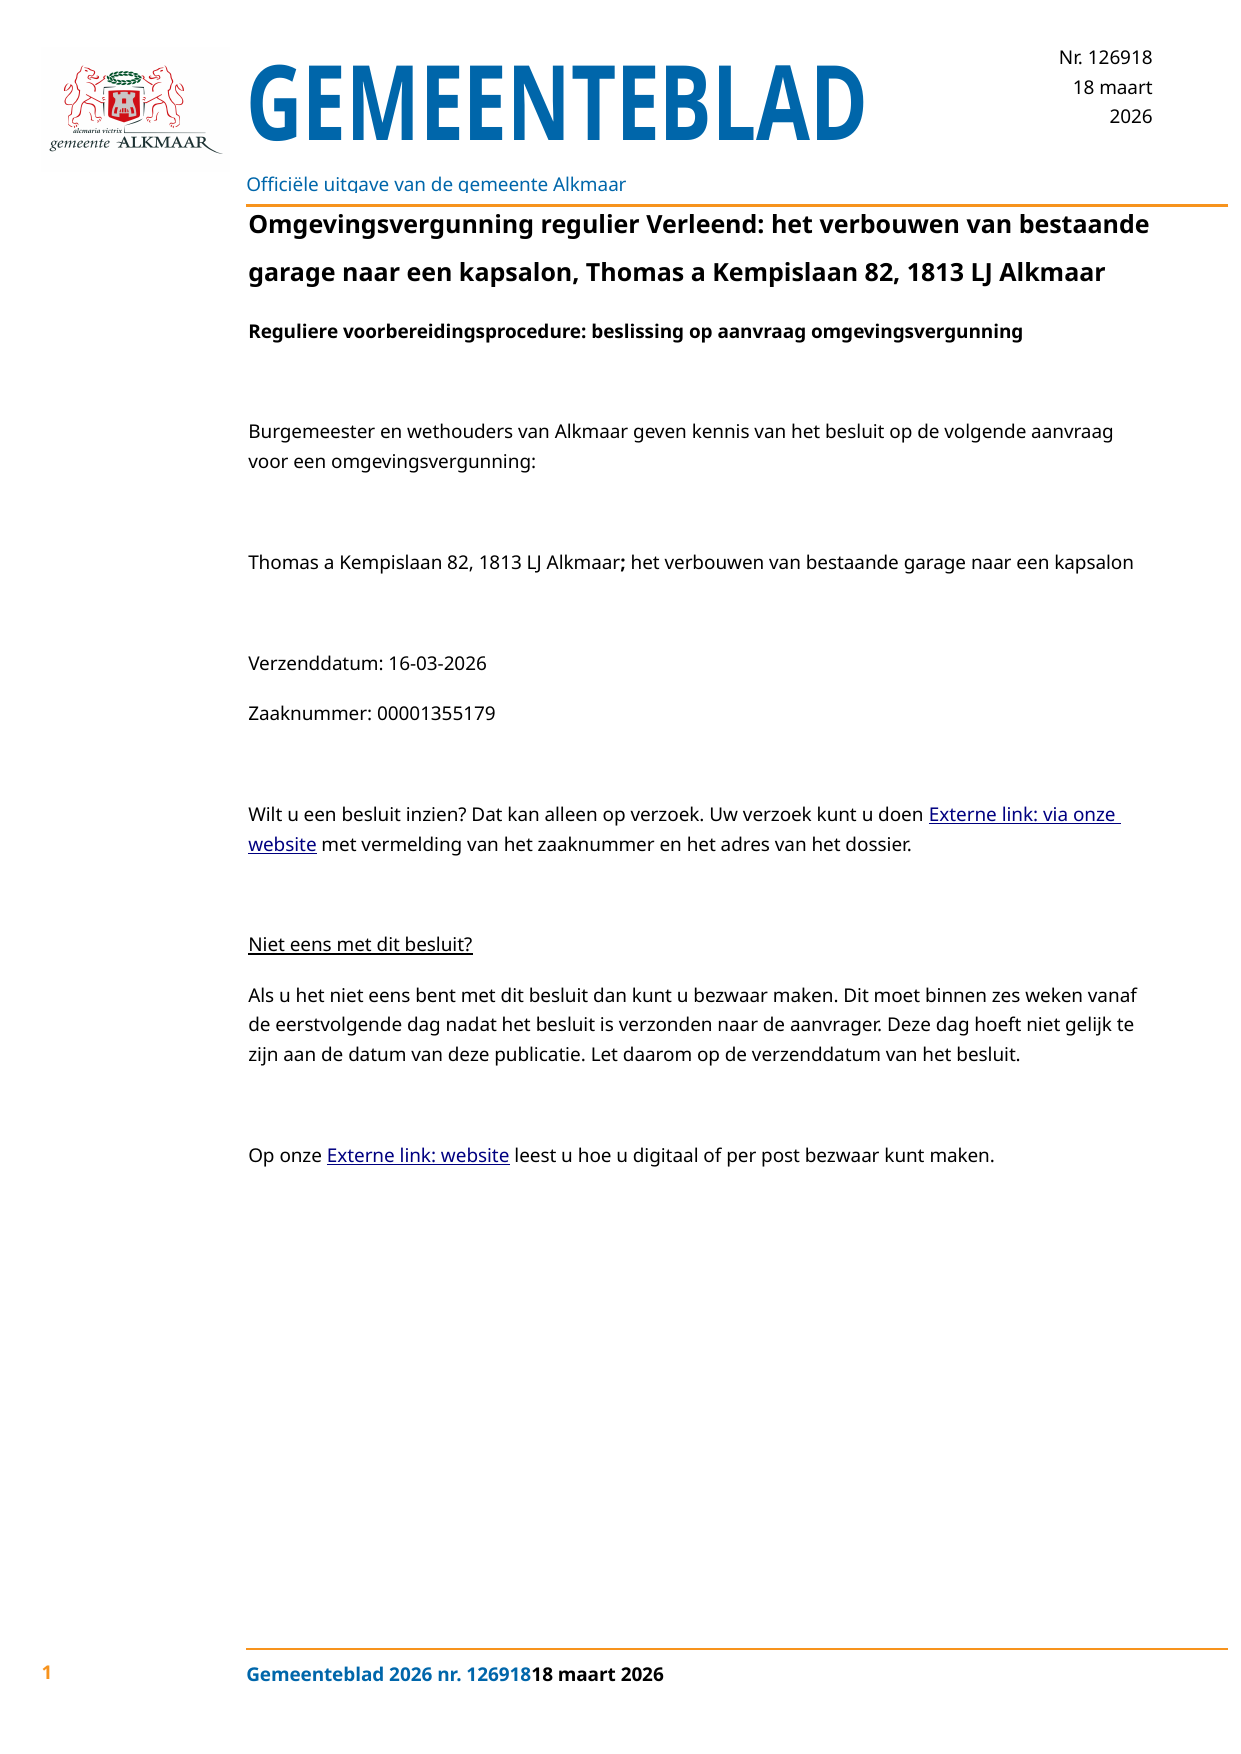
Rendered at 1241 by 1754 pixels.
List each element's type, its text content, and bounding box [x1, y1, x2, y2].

text Als u het niet eens bent met dit besluit dan kunt u bezwaar maken. Dit moet binnen zes weken vanaf de eerstvolgende dag nadat het besluit is verzonden naar de aanvrager. Deze dag hoeft niet gelijk te zijn aan de datum van deze publicatie. Let daarom op de verzenddatum van het besluit. [248, 982, 1152, 1067]
text Verzenddatum: 16-03-2026 [248, 650, 1152, 676]
text Op onze Externe link: website leest u hoe u digitaal of per post bezwaar kunt maken. [248, 1142, 1152, 1168]
text Zaaknummer: 00001355179 [248, 700, 1152, 726]
text Niet eens met dit besluit? [248, 932, 1152, 957]
text Omgevingsvergunning regulier Verleend: het verbouwen van bestaande garage naar een kapsalon, Thomas a Kempislaan 82, 1813 LJ Alkmaar [248, 207, 1152, 288]
text Thomas a Kempislaan 82, 1813 LJ Alkmaar; het verbouwen van bestaande garage naar een kapsalon [248, 549, 1152, 575]
picture [41, 47, 231, 172]
text Wilt u een besluit inzien? Dat kan alleen op verzoek. Uw verzoek kunt u doen Externe link: via onze website met vermelding van het zaaknummer en het adres van het dossier. [248, 801, 1152, 857]
text Burgemeester en wethouders van Alkmaar geven kennis van het besluit op de volgende aanvraag voor een omgevingsvergunning: [248, 419, 1152, 474]
text Reguliere voorbereidingsprocedure: beslissing op aanvraag omgevingsvergunning [248, 318, 1152, 344]
